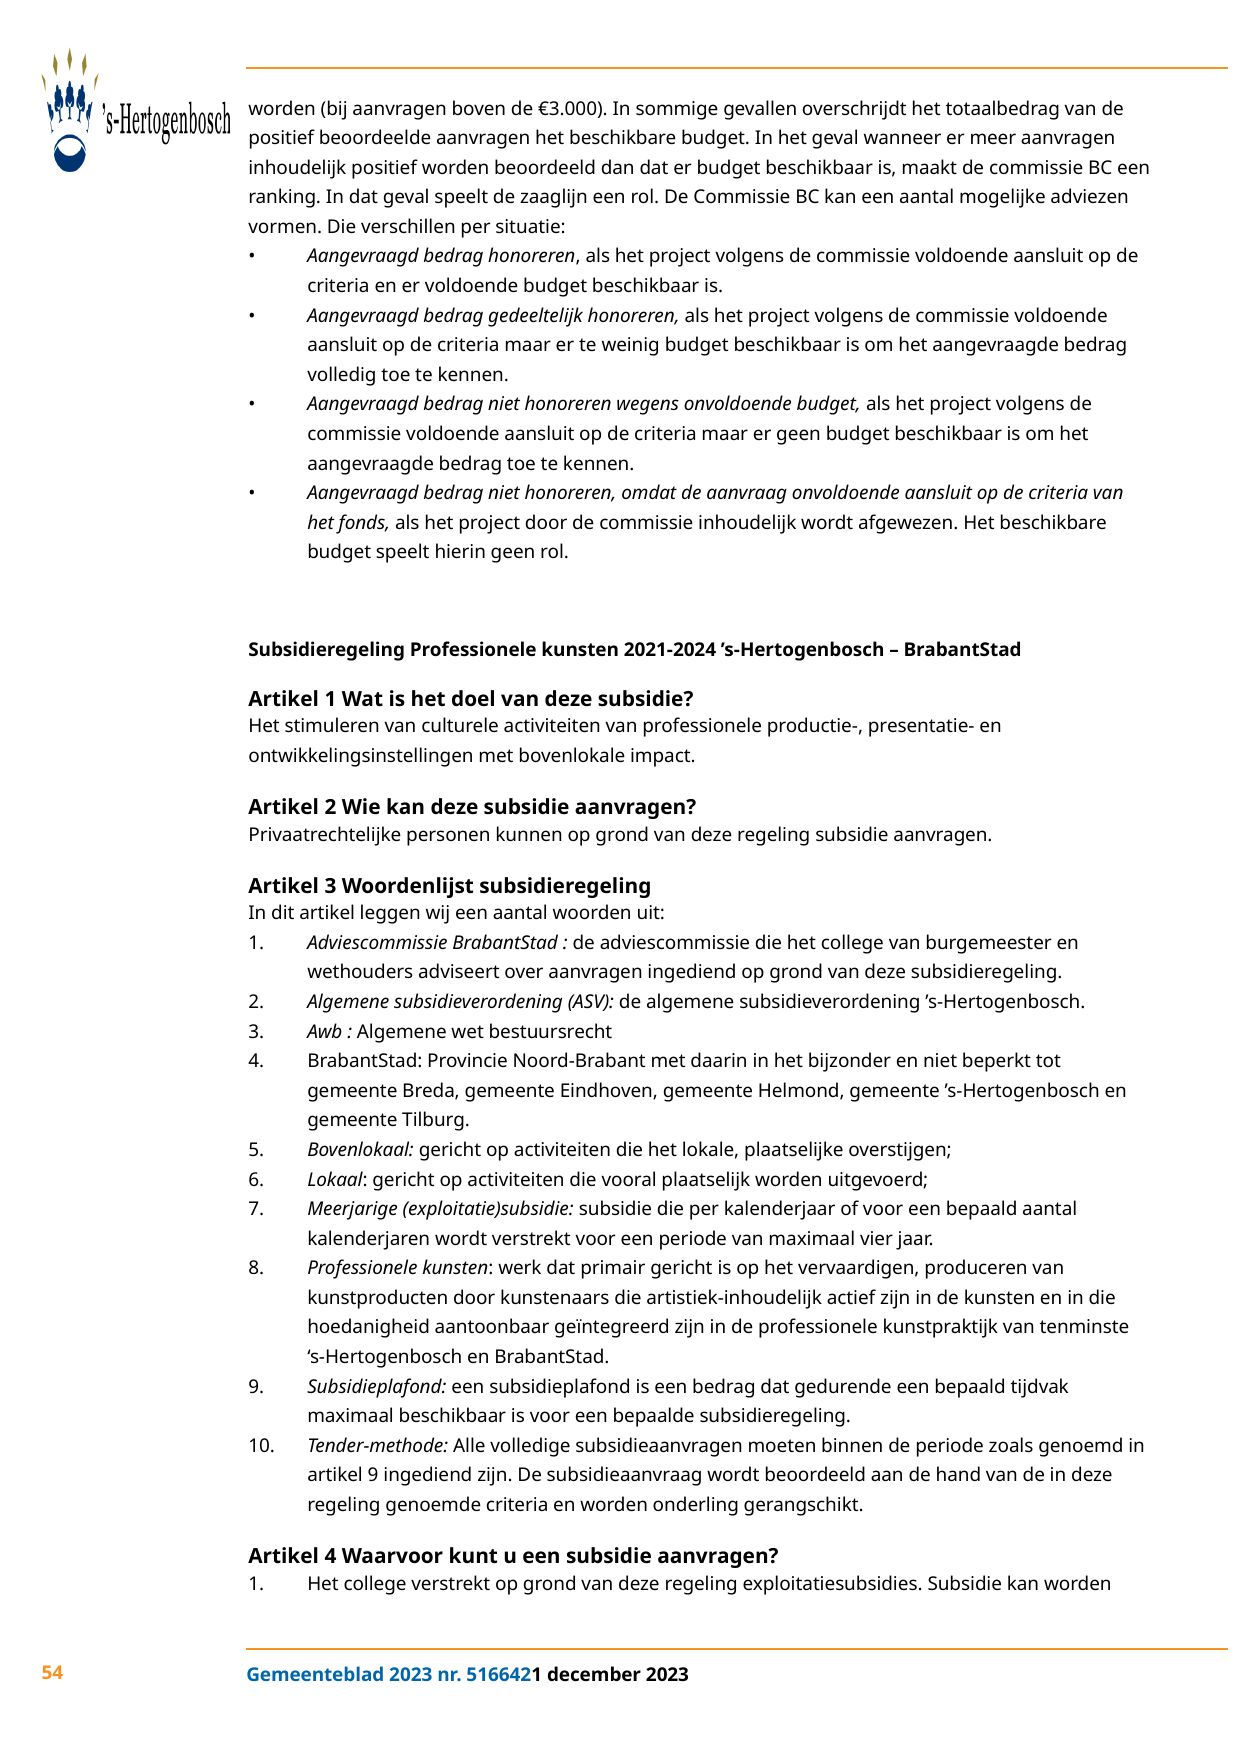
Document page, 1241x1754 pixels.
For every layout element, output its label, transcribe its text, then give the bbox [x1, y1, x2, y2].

text Privaatrechtelijke personen kunnen op grond van deze regeling subsidie aanvragen. [248, 821, 1152, 846]
list Professionele kunsten: werk dat primair gericht is op het vervaardigen, produceren van kunstproducten door kunstenaars die artistiek-inhoudelijk actief zijn in de kunsten en in die hoedanigheid aantoonbaar geïntegreerd zijn in de professionele kunstpraktijk van tenminste ‘s-Hertogenbosch en BrabantStad. [248, 1254, 1152, 1369]
list Aangevraagd bedrag niet honoreren wegens onvoldoende budget, als het project volgens de commissie voldoende aansluit op de criteria maar er geen budget beschikbaar is om het aangevraagde bedrag toe te kennen. [248, 391, 1152, 476]
text Artikel 4 Waarvoor kunt u een subsidie aanvragen? [248, 1542, 1152, 1570]
list Het college verstrekt op grond van deze regeling exploitatiesubsidies. Subsidie kan worden [248, 1570, 1152, 1596]
list Awb : Algemene wet bestuursrecht [248, 1018, 1152, 1044]
text Het stimuleren van culturele activiteiten van professionele productie-, presentatie- en ontwikkelingsinstellingen met bovenlokale impact. [248, 712, 1152, 768]
list Aangevraagd bedrag gedeeltelijk honoreren, als het project volgens de commissie voldoende aansluit op de criteria maar er te weinig budget beschikbaar is om het aangevraagde bedrag volledig toe te kennen. [248, 302, 1152, 387]
list Algemene subsidieverordening (ASV): de algemene subsidieverordening ’s-Hertogenbosch. [248, 988, 1152, 1014]
list Meerjarige (exploitatie)subsidie: subsidie die per kalenderjaar of voor een bepaald aantal kalenderjaren wordt verstrekt voor een periode van maximaal vier jaar. [248, 1195, 1152, 1251]
list Aangevraagd bedrag honoreren, als het project volgens de commissie voldoende aansluit op de criteria en er voldoende budget beschikbaar is. [248, 243, 1152, 298]
list Adviescommissie BrabantStad : de adviescommissie die het college van burgemeester en wethouders adviseert over aanvragen ingediend op grond van deze subsidieregeling. [248, 929, 1152, 984]
text Artikel 3 Woordenlijst subsidieregeling [248, 871, 1152, 899]
list BrabantStad: Provincie Noord-Brabant met daarin in het bijzonder en niet beperkt tot gemeente Breda, gemeente Eindhoven, gemeente Helmond, gemeente ’s-Hertogenbosch en gemeente Tilburg. [248, 1047, 1152, 1132]
picture [41, 47, 231, 172]
text Artikel 1 Wat is het doel van deze subsidie? [248, 684, 1152, 712]
text Artikel 2 Wie kan deze subsidie aanvragen? [248, 792, 1152, 821]
text In dit artikel leggen wij een aantal woorden uit: [248, 899, 1152, 925]
list Tender-methode: Alle volledige subsidieaanvragen moeten binnen de periode zoals genoemd in artikel 9 ingediend zijn. De subsidieaanvraag wordt beoordeeld aan de hand van de in deze regeling genoemde criteria en worden onderling gerangschikt. [248, 1432, 1152, 1517]
list Bovenlokaal: gericht op activiteiten die het lokale, plaatselijke overstijgen; [248, 1136, 1152, 1162]
list Aangevraagd bedrag niet honoreren, omdat de aanvraag onvoldoende aansluit op de criteria van het fonds, als het project door de commissie inhoudelijk wordt afgewezen. Het beschikbare budget speelt hierin geen rol. [248, 479, 1152, 564]
list Subsidieplafond: een subsidieplafond is een bedrag dat gedurende een bepaald tijdvak maximaal beschikbaar is voor een bepaalde subsidieregeling. [248, 1373, 1152, 1428]
text worden (bij aanvragen boven de €3.000). In sommige gevallen overschrijdt het totaalbedrag van de positief beoordeelde aanvragen het beschikbare budget. In het geval wanneer er meer aanvragen inhoudelijk positief worden beoordeeld dan dat er budget beschikbaar is, maakt de commissie BC een ranking. In dat geval speelt de zaaglijn een rol. De Commissie BC kan een aantal mogelijke adviezen vormen. Die verschillen per situatie: [248, 95, 1152, 239]
list Lokaal: gericht op activiteiten die vooral plaatselijk worden uitgevoerd; [248, 1166, 1152, 1192]
text Subsidieregeling Professionele kunsten 2021-2024 ’s-Hertogenbosch – BrabantStad [248, 634, 1152, 663]
